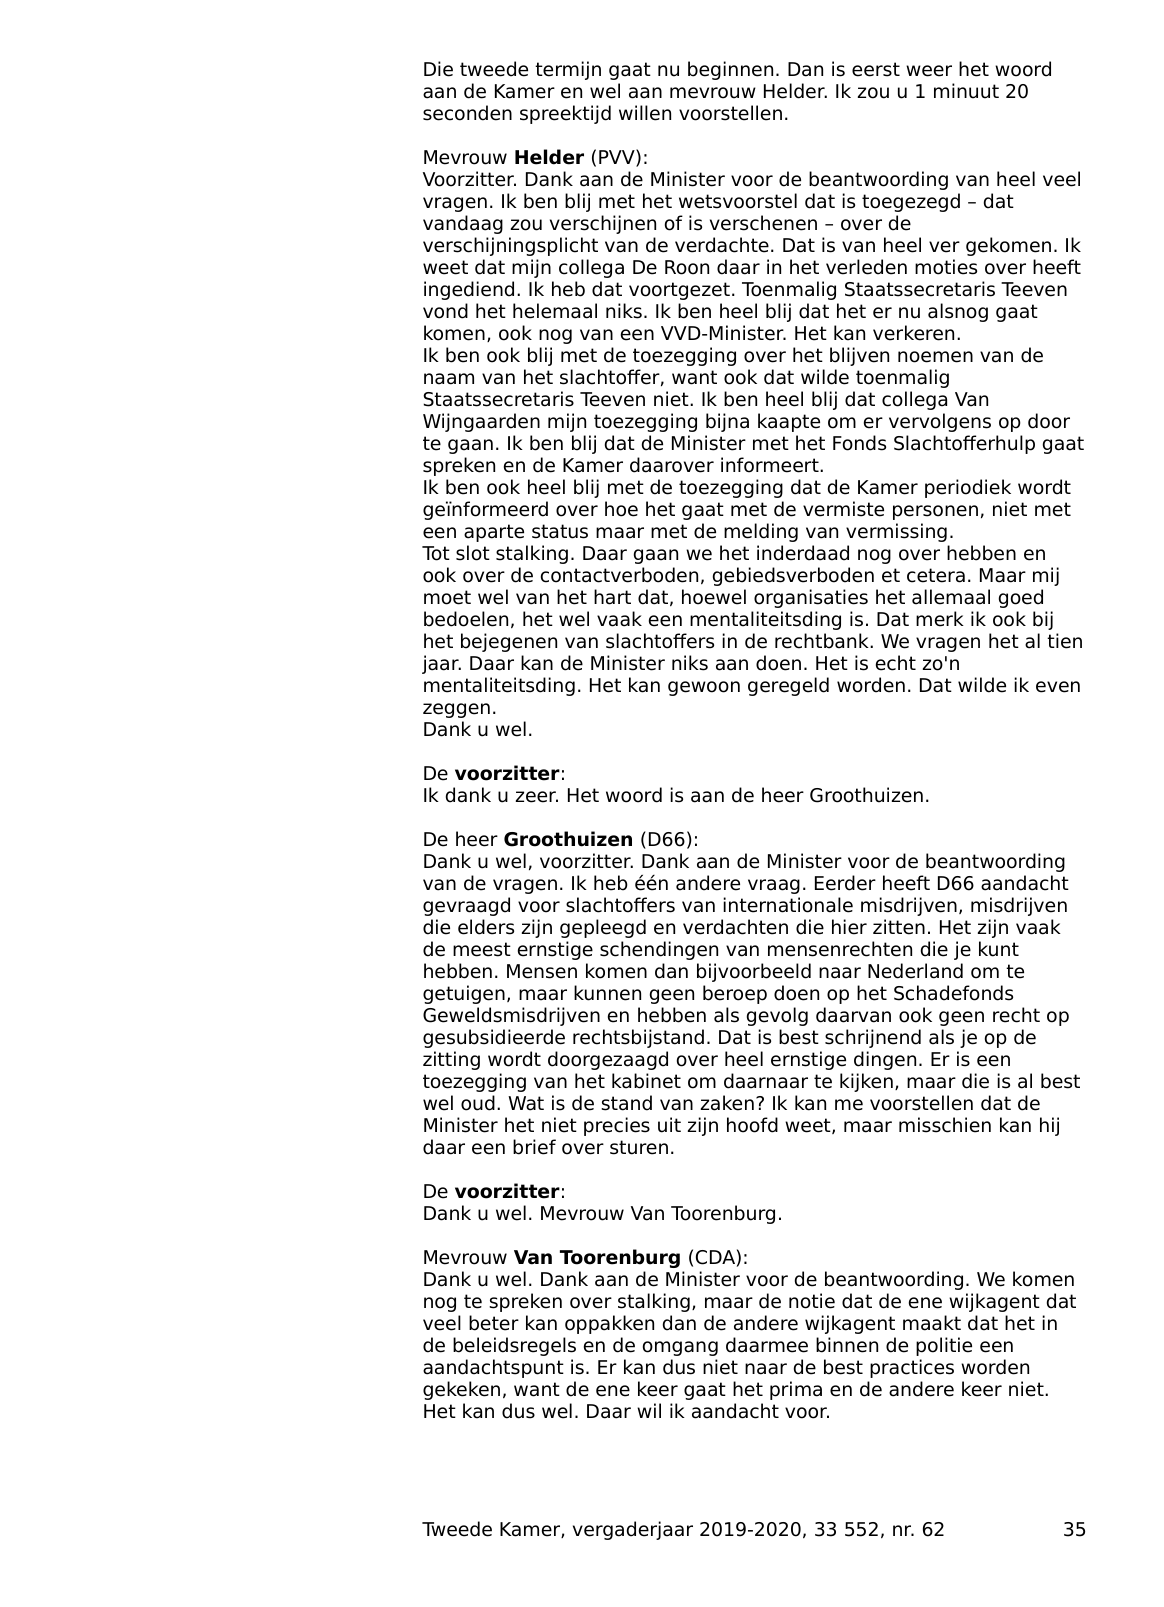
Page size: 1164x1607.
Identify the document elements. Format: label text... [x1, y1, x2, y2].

text Tot slot stalking. Daar gaan we het inderdaad nog over hebben en ook over de contactverboden, gebiedsverboden et cetera. Maar mij moet wel van het hart dat, hoewel organisaties het allemaal goed bedoelen, het wel vaak een mentaliteitsding is. Dat merk ik ook bij het bejegenen van slachtoffers in de rechtbank. We vragen het al tien jaar. Daar kan de Minister niks aan doen. Het is echt zo'n mentaliteitsding. Het kan gewoon geregeld worden. Dat wilde ik even zeggen. [422, 543, 1087, 719]
text Die tweede termijn gaat nu beginnen. Dan is eerst weer het woord aan de Kamer en wel aan mevrouw Helder. Ik zou u 1 minuut 20 seconden spreektijd willen voorstellen. [422, 59, 1087, 125]
text Mevrouw Van Toorenburg (CDA): [422, 1247, 1087, 1269]
text De heer Groothuizen (D66): [422, 829, 1087, 851]
text Dank u wel, voorzitter. Dank aan de Minister voor de beantwoording van de vragen. Ik heb één andere vraag. Eerder heeft D66 aandacht gevraagd voor slachtoffers van internationale misdrijven, misdrijven die elders zijn gepleegd en verdachten die hier zitten. Het zijn vaak de meest ernstige schendingen van mensenrechten die je kunt hebben. Mensen komen dan bijvoorbeeld naar Nederland om te getuigen, maar kunnen geen beroep doen op het Schadefonds Geweldsmisdrijven en hebben als gevolg daarvan ook geen recht op gesubsidieerde rechtsbijstand. Dat is best schrijnend als je op de zitting wordt doorgezaagd over heel ernstige dingen. Er is een toezegging van het kabinet om daarnaar te kijken, maar die is al best wel oud. Wat is de stand van zaken? Ik kan me voorstellen dat de Minister het niet precies uit zijn hoofd weet, maar misschien kan hij daar een brief over sturen. [422, 851, 1087, 1159]
text Voorzitter. Dank aan de Minister voor de beantwoording van heel veel vragen. Ik ben blij met het wetsvoorstel dat is toegezegd – dat vandaag zou verschijnen of is verschenen – over de verschijningsplicht van de verdachte. Dat is van heel ver gekomen. Ik weet dat mijn collega De Roon daar in het verleden moties over heeft ingediend. Ik heb dat voortgezet. Toenmalig Staatssecretaris Teeven vond het helemaal niks. Ik ben heel blij dat het er nu alsnog gaat komen, ook nog van een VVD-Minister. Het kan verkeren. [422, 169, 1087, 345]
text Dank u wel. [422, 719, 1087, 741]
text Mevrouw Helder (PVV): [422, 147, 1087, 169]
text Ik dank u zeer. Het woord is aan de heer Groothuizen. [422, 785, 1087, 807]
text De voorzitter: [422, 763, 1087, 785]
text Ik ben ook heel blij met de toezegging dat de Kamer periodiek wordt geïnformeerd over hoe het gaat met de vermiste personen, niet met een aparte status maar met de melding van vermissing. [422, 477, 1087, 543]
text Ik ben ook blij met de toezegging over het blijven noemen van de naam van het slachtoffer, want ook dat wilde toenmalig Staatssecretaris Teeven niet. Ik ben heel blij dat collega Van Wijngaarden mijn toezegging bijna kaapte om er vervolgens op door te gaan. Ik ben blij dat de Minister met het Fonds Slachtofferhulp gaat spreken en de Kamer daarover informeert. [422, 345, 1087, 477]
text Dank u wel. Mevrouw Van Toorenburg. [422, 1203, 1087, 1225]
text Dank u wel. Dank aan de Minister voor de beantwoording. We komen nog te spreken over stalking, maar de notie dat de ene wijkagent dat veel beter kan oppakken dan de andere wijkagent maakt dat het in de beleidsregels en de omgang daarmee binnen de politie een aandachtspunt is. Er kan dus niet naar de best practices worden gekeken, want de ene keer gaat het prima en de andere keer niet. Het kan dus wel. Daar wil ik aandacht voor. [422, 1269, 1087, 1423]
text De voorzitter: [422, 1181, 1087, 1203]
